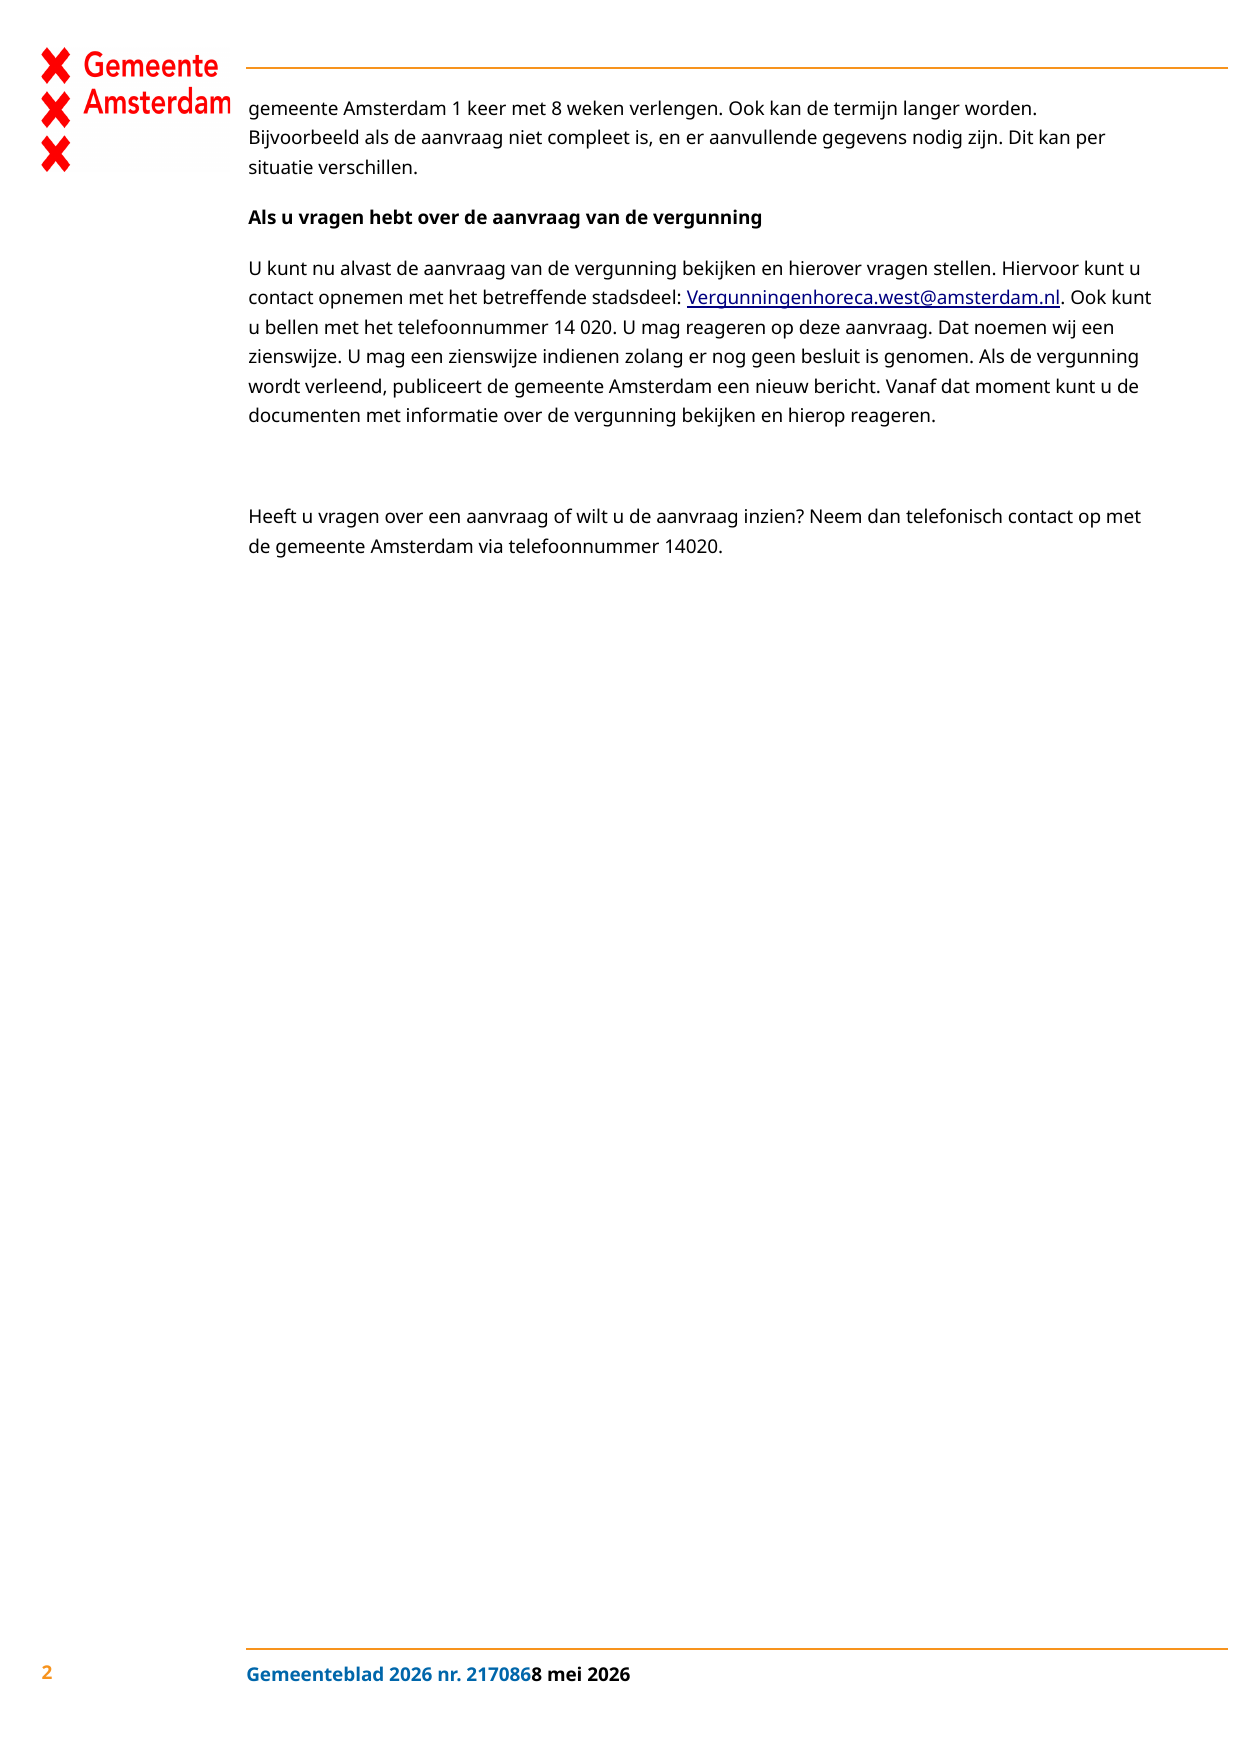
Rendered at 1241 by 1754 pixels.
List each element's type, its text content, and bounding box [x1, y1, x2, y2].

text Heeft u vragen over een aanvraag of wilt u de aanvraag inzien? Neem dan telefonisch contact op met de gemeente Amsterdam via telefoonnummer 14020. [248, 503, 1152, 559]
text Als u vragen hebt over de aanvraag van de vergunning [248, 204, 1152, 230]
text U kunt nu alvast de aanvraag van de vergunning bekijken en hierover vragen stellen. Hiervoor kunt u contact opnemen met het betreffende stadsdeel: Vergunningenhoreca.west@amsterdam.nl. Ook kunt u bellen met het telefoonnummer 14 020. U mag reageren op deze aanvraag. Dat noemen wij een zienswijze. U mag een zienswijze indienen zolang er nog geen besluit is genomen. Als de vergunning wordt verleend, publiceert de gemeente Amsterdam een nieuw bericht. Vanaf dat moment kunt u de documenten met informatie over de vergunning bekijken en hierop reageren. [248, 255, 1152, 428]
picture [41, 47, 231, 172]
text gemeente Amsterdam 1 keer met 8 weken verlengen. Ook kan de termijn langer worden. Bijvoorbeeld als de aanvraag niet compleet is, en er aanvullende gegevens nodig zijn. Dit kan per situatie verschillen. [248, 95, 1152, 180]
